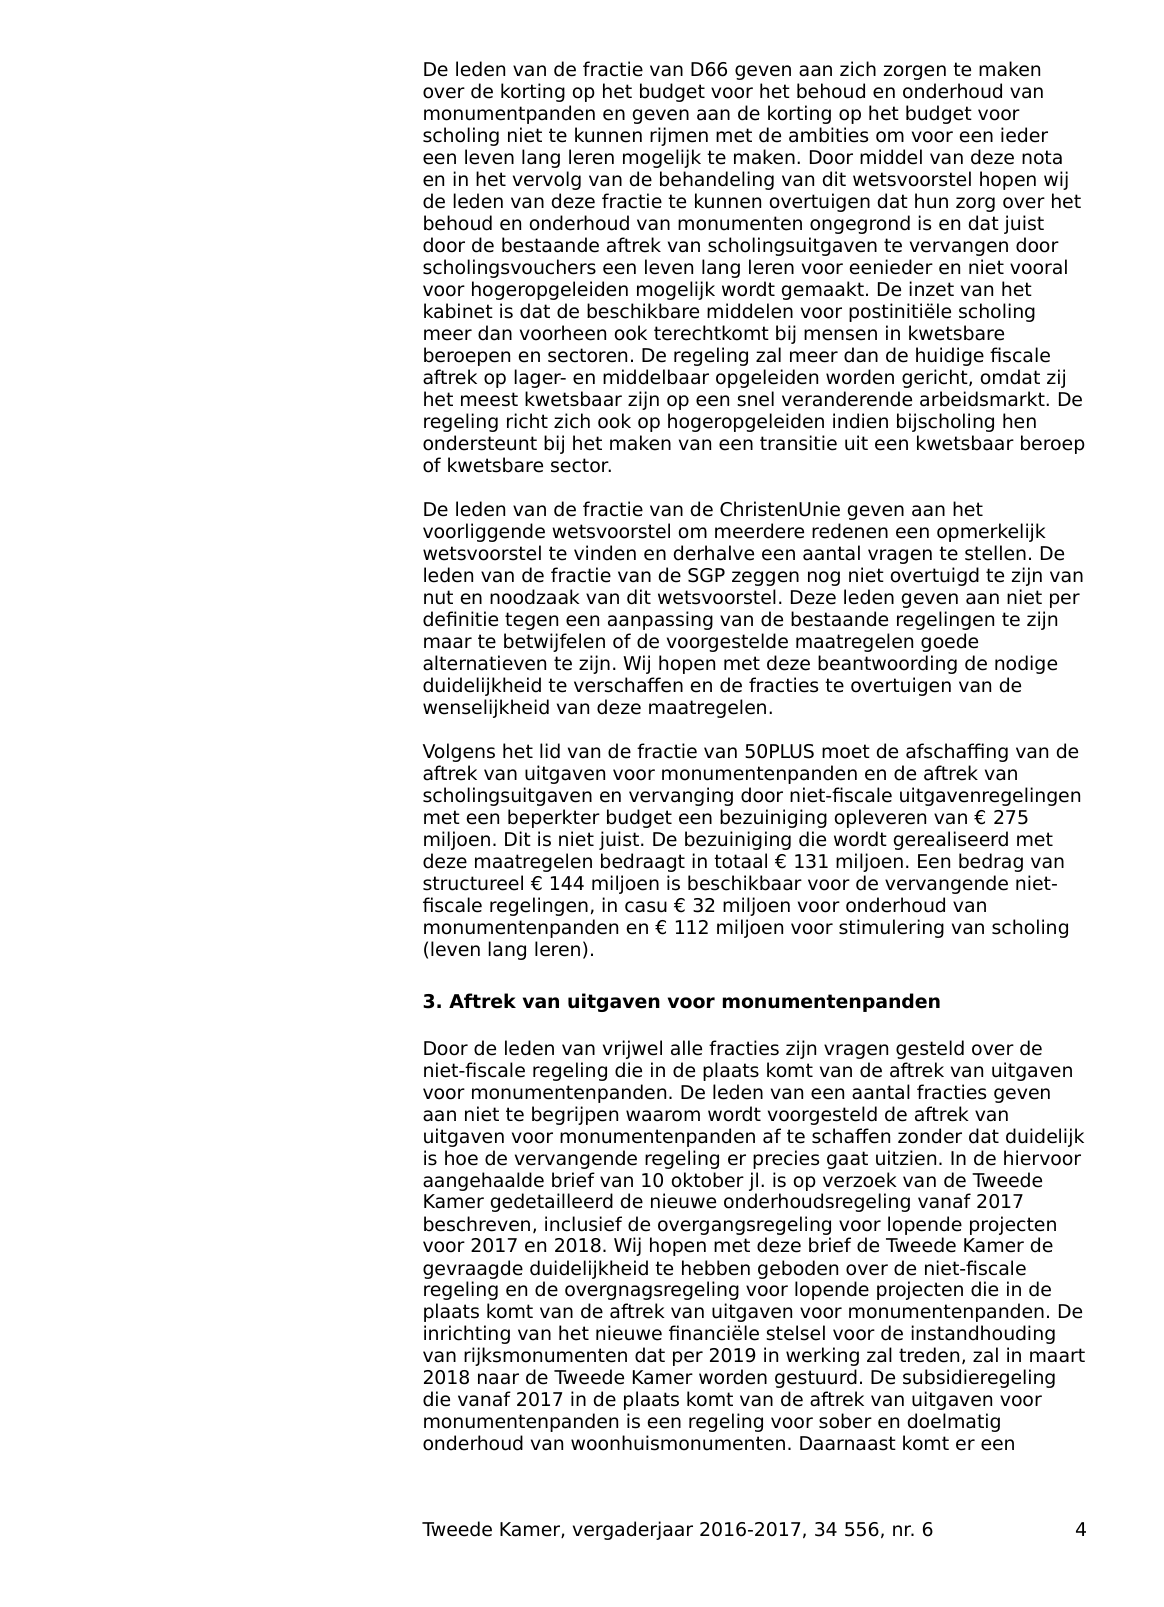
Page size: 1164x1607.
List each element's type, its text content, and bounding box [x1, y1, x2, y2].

text De leden van de fractie van de ChristenUnie geven aan het voorliggende wetsvoorstel om meerdere redenen een opmerkelijk wetsvoorstel te vinden en derhalve een aantal vragen te stellen. De leden van de fractie van de SGP zeggen nog niet overtuigd te zijn van nut en noodzaak van dit wetsvoorstel. Deze leden geven aan niet per definitie tegen een aanpassing van de bestaande regelingen te zijn maar te betwijfelen of de voorgestelde maatregelen goede alternatieven te zijn. Wij hopen met deze beantwoording de nodige duidelijkheid te verschaffen en de fracties te overtuigen van de wenselijkheid van deze maatregelen. [422, 499, 1087, 719]
subtitle 3. Aftrek van uitgaven voor monumentenpanden [422, 991, 1087, 1013]
text De leden van de fractie van D66 geven aan zich zorgen te maken over de korting op het budget voor het behoud en onderhoud van monumentpanden en geven aan de korting op het budget voor scholing niet te kunnen rijmen met de ambities om voor een ieder een leven lang leren mogelijk te maken. Door middel van deze nota en in het vervolg van de behandeling van dit wetsvoorstel hopen wij de leden van deze fractie te kunnen overtuigen dat hun zorg over het behoud en onderhoud van monumenten ongegrond is en dat juist door de bestaande aftrek van scholingsuitgaven te vervangen door scholingsvouchers een leven lang leren voor eenieder en niet vooral voor hogeropgeleiden mogelijk wordt gemaakt. De inzet van het kabinet is dat de beschikbare middelen voor postinitiële scholing meer dan voorheen ook terechtkomt bij mensen in kwetsbare beroepen en sectoren. De regeling zal meer dan de huidige fiscale aftrek op lager- en middelbaar opgeleiden worden gericht, omdat zij het meest kwetsbaar zijn op een snel veranderende arbeidsmarkt. De regeling richt zich ook op hogeropgeleiden indien bijscholing hen ondersteunt bij het maken van een transitie uit een kwetsbaar beroep of kwetsbare sector. [422, 59, 1087, 477]
text Door de leden van vrijwel alle fracties zijn vragen gesteld over de niet-fiscale regeling die in de plaats komt van de aftrek van uitgaven voor monumentenpanden. De leden van een aantal fracties geven aan niet te begrijpen waarom wordt voorgesteld de aftrek van uitgaven voor monumentenpanden af te schaffen zonder dat duidelijk is hoe de vervangende regeling er precies gaat uitzien. In de hiervoor aangehaalde brief van 10 oktober jl. is op verzoek van de Tweede Kamer gedetailleerd de nieuwe onderhoudsregeling vanaf 2017 beschreven, inclusief de overgangsregeling voor lopende projecten voor 2017 en 2018. Wij hopen met deze brief de Tweede Kamer de gevraagde duidelijkheid te hebben geboden over de niet-fiscale regeling en de overgnagsregeling voor lopende projecten die in de plaats komt van de aftrek van uitgaven voor monumentenpanden. De inrichting van het nieuwe financiële stelsel voor de instandhouding van rijksmonumenten dat per 2019 in werking zal treden, zal in maart 2018 naar de Tweede Kamer worden gestuurd. De subsidieregeling die vanaf 2017 in de plaats komt van de aftrek van uitgaven voor monumentenpanden is een regeling voor sober en doelmatig onderhoud van woonhuismonumenten. Daarnaast komt er een [422, 1038, 1087, 1455]
text Volgens het lid van de fractie van 50PLUS moet de afschaffing van de aftrek van uitgaven voor monumentenpanden en de aftrek van scholingsuitgaven en vervanging door niet-fiscale uitgavenregelingen met een beperkter budget een bezuiniging opleveren van € 275 miljoen. Dit is niet juist. De bezuiniging die wordt gerealiseerd met deze maatregelen bedraagt in totaal € 131 miljoen. Een bedrag van structureel € 144 miljoen is beschikbaar voor de vervangende niet-fiscale regelingen, in casu € 32 miljoen voor onderhoud van monumentenpanden en € 112 miljoen voor stimulering van scholing (leven lang leren). [422, 741, 1087, 961]
